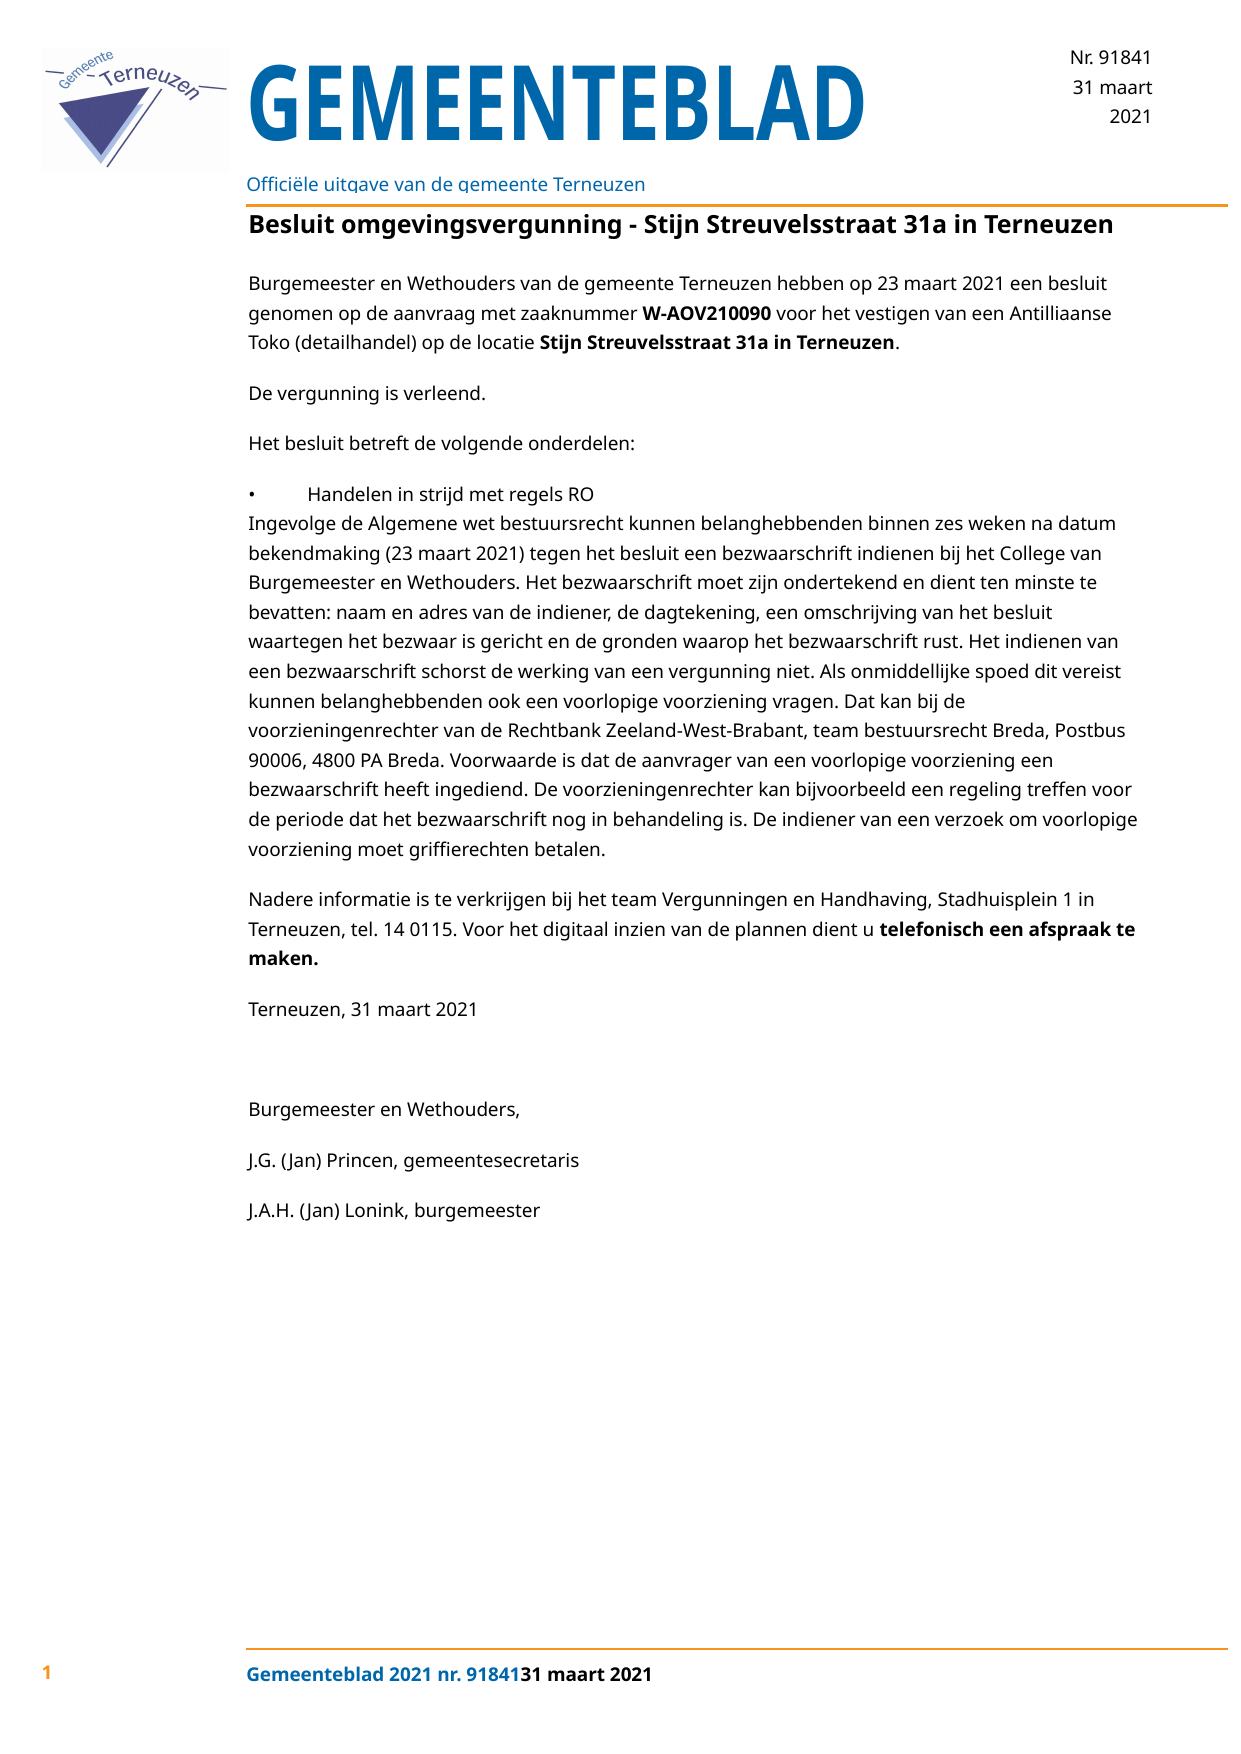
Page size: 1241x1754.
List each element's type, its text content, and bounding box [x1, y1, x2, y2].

list Handelen in strijd met regels RO [248, 481, 1152, 506]
text Nadere informatie is te verkrijgen bij het team Vergunningen en Handhaving, Stadhuisplein 1 in Terneuzen, tel. 14 0115. Voor het digitaal inzien van de plannen dient u telefonisch een afspraak te maken. [248, 886, 1152, 971]
text Burgemeester en Wethouders, [248, 1097, 1152, 1122]
text De vergunning is verleend. [248, 380, 1152, 406]
text J.G. (Jan) Princen, gemeentesecretaris [248, 1147, 1152, 1173]
picture [41, 47, 231, 172]
text Het besluit betreft de volgende onderdelen: [248, 430, 1152, 456]
text Besluit omgevingsvergunning - Stijn Streuvelsstraat 31a in Terneuzen [248, 207, 1152, 241]
text Ingevolge de Algemene wet bestuursrecht kunnen belanghebbenden binnen zes weken na datum bekendmaking (23 maart 2021) tegen het besluit een bezwaarschrift indienen bij het College van Burgemeester en Wethouders. Het bezwaarschrift moet zijn ondertekend en dient ten minste te bevatten: naam en adres van de indiener, de dagtekening, een omschrijving van het besluit waartegen het bezwaar is gericht en de gronden waarop het bezwaarschrift rust. Het indienen van een bezwaarschrift schorst de werking van een vergunning niet. Als onmiddellijke spoed dit vereist kunnen belanghebbenden ook een voorlopige voorziening vragen. Dat kan bij de voorzieningenrechter van de Rechtbank Zeeland-West-Brabant, team bestuursrecht Breda, Postbus 90006, 4800 PA Breda. Voorwaarde is dat de aanvrager van een voorlopige voorziening een bezwaarschrift heeft ingediend. De voorzieningenrechter kan bijvoorbeeld een regeling treffen voor de periode dat het bezwaarschrift nog in behandeling is. De indiener van een verzoek om voorlopige voorziening moet griffierechten betalen. [248, 510, 1152, 861]
text Terneuzen, 31 maart 2021 [248, 996, 1152, 1021]
text Burgemeester en Wethouders van de gemeente Terneuzen hebben op 23 maart 2021 een besluit genomen op de aanvraag met zaaknummer W-AOV210090 voor het vestigen van een Antilliaanse Toko (detailhandel) op de locatie Stijn Streuvelsstraat 31a in Terneuzen. [248, 270, 1152, 355]
text J.A.H. (Jan) Lonink, burgemeester [248, 1197, 1152, 1223]
